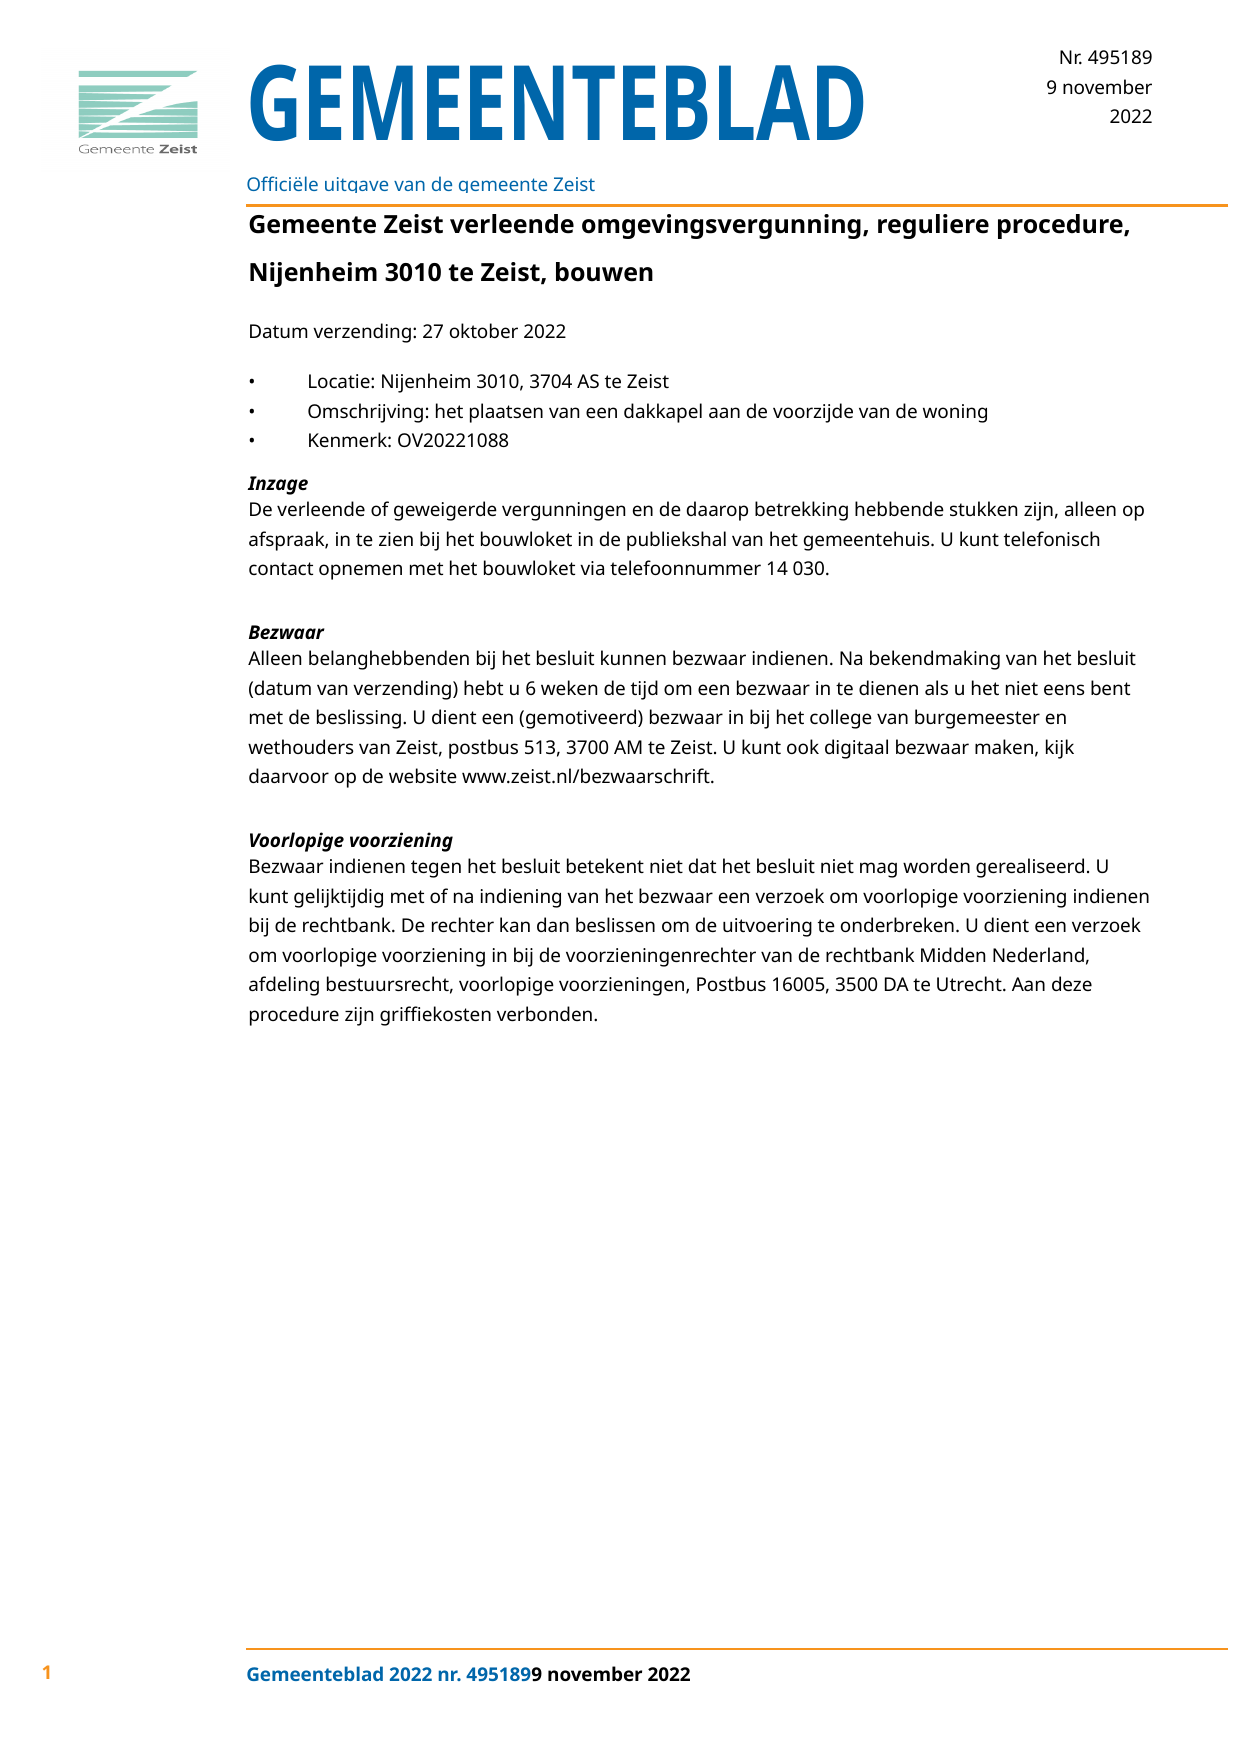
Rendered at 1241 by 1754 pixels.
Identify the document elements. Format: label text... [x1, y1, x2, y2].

list Omschrijving: het plaatsen van een dakkapel aan de voorzijde van de woning [248, 398, 1152, 424]
text Bezwaar indienen tegen het besluit betekent niet dat het besluit niet mag worden gerealiseerd. U kunt gelijktijdig met of na indiening van het bezwaar een verzoek om voorlopige voorziening indienen bij de rechtbank. De rechter kan dan beslissen om de uitvoering te onderbreken. U dient een verzoek om voorlopige voorziening in bij de voorzieningenrechter van de rechtbank Midden Nederland, afdeling bestuursrecht, voorlopige voorzieningen, Postbus 16005, 3500 DA te Utrecht. Aan deze procedure zijn griffiekosten verbonden. [248, 853, 1152, 1027]
text Voorlopige voorziening [248, 827, 1152, 853]
text Gemeente Zeist verleende omgevingsvergunning, reguliere procedure, Nijenheim 3010 te Zeist, bouwen [248, 207, 1152, 288]
text Alleen belanghebbenden bij het besluit kunnen bezwaar indienen. Na bekendmaking van het besluit (datum van verzending) hebt u 6 weken de tijd om een bezwaar in te dienen als u het niet eens bent met de beslissing. U dient een (gemotiveerd) bezwaar in bij het college van burgemeester en wethouders van Zeist, postbus 513, 3700 AM te Zeist. U kunt ook digitaal bezwaar maken, kijk daarvoor op de website www.zeist.nl/bezwaarschrift. [248, 645, 1152, 789]
text Datum verzending: 27 oktober 2022 [248, 318, 1152, 344]
text Inzage [248, 471, 1152, 496]
text Bezwaar [248, 619, 1152, 645]
text De verleende of geweigerde vergunningen en de daarop betrekking hebbende stukken zijn, alleen op afspraak, in te zien bij het bouwloket in de publiekshal van het gemeentehuis. U kunt telefonisch contact opnemen met het bouwloket via telefoonnummer 14 030. [248, 496, 1152, 581]
list Kenmerk: OV20221088 [248, 427, 1152, 453]
picture [41, 47, 231, 172]
list Locatie: Nijenheim 3010, 3704 AS te Zeist [248, 368, 1152, 394]
